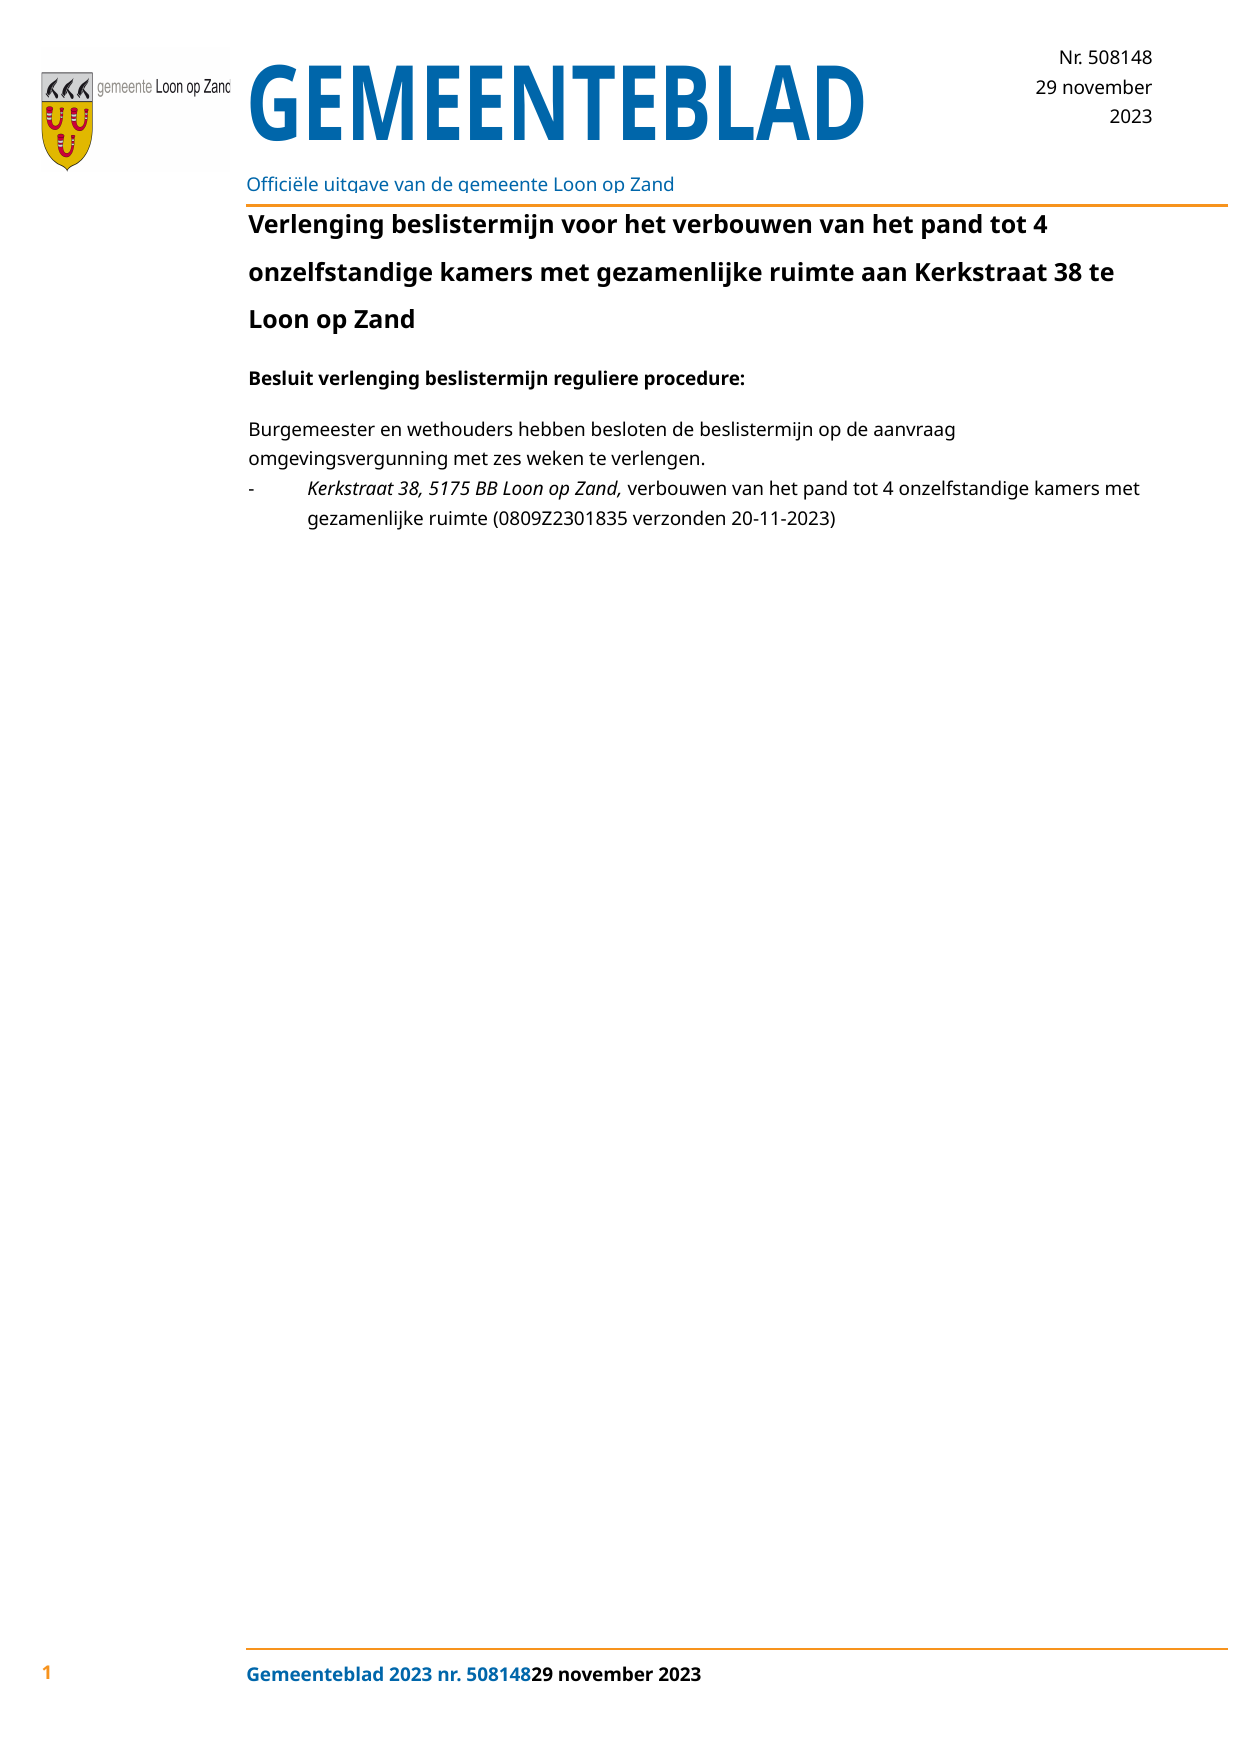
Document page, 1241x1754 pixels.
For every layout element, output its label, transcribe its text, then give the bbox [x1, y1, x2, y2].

text Burgemeester en wethouders hebben besloten de beslistermijn op de aanvraag omgevingsvergunning met zes weken te verlengen. [248, 416, 1152, 471]
picture [41, 47, 231, 172]
text Verlenging beslistermijn voor het verbouwen van het pand tot 4 onzelfstandige kamers met gezamenlijke ruimte aan Kerkstraat 38 te Loon op Zand [248, 207, 1152, 336]
text Besluit verlenging beslistermijn reguliere procedure: [248, 366, 1152, 391]
list Kerkstraat 38, 5175 BB Loon op Zand, verbouwen van het pand tot 4 onzelfstandige kamers met gezamenlijke ruimte (0809Z2301835 verzonden 20-11-2023) [248, 475, 1152, 530]
